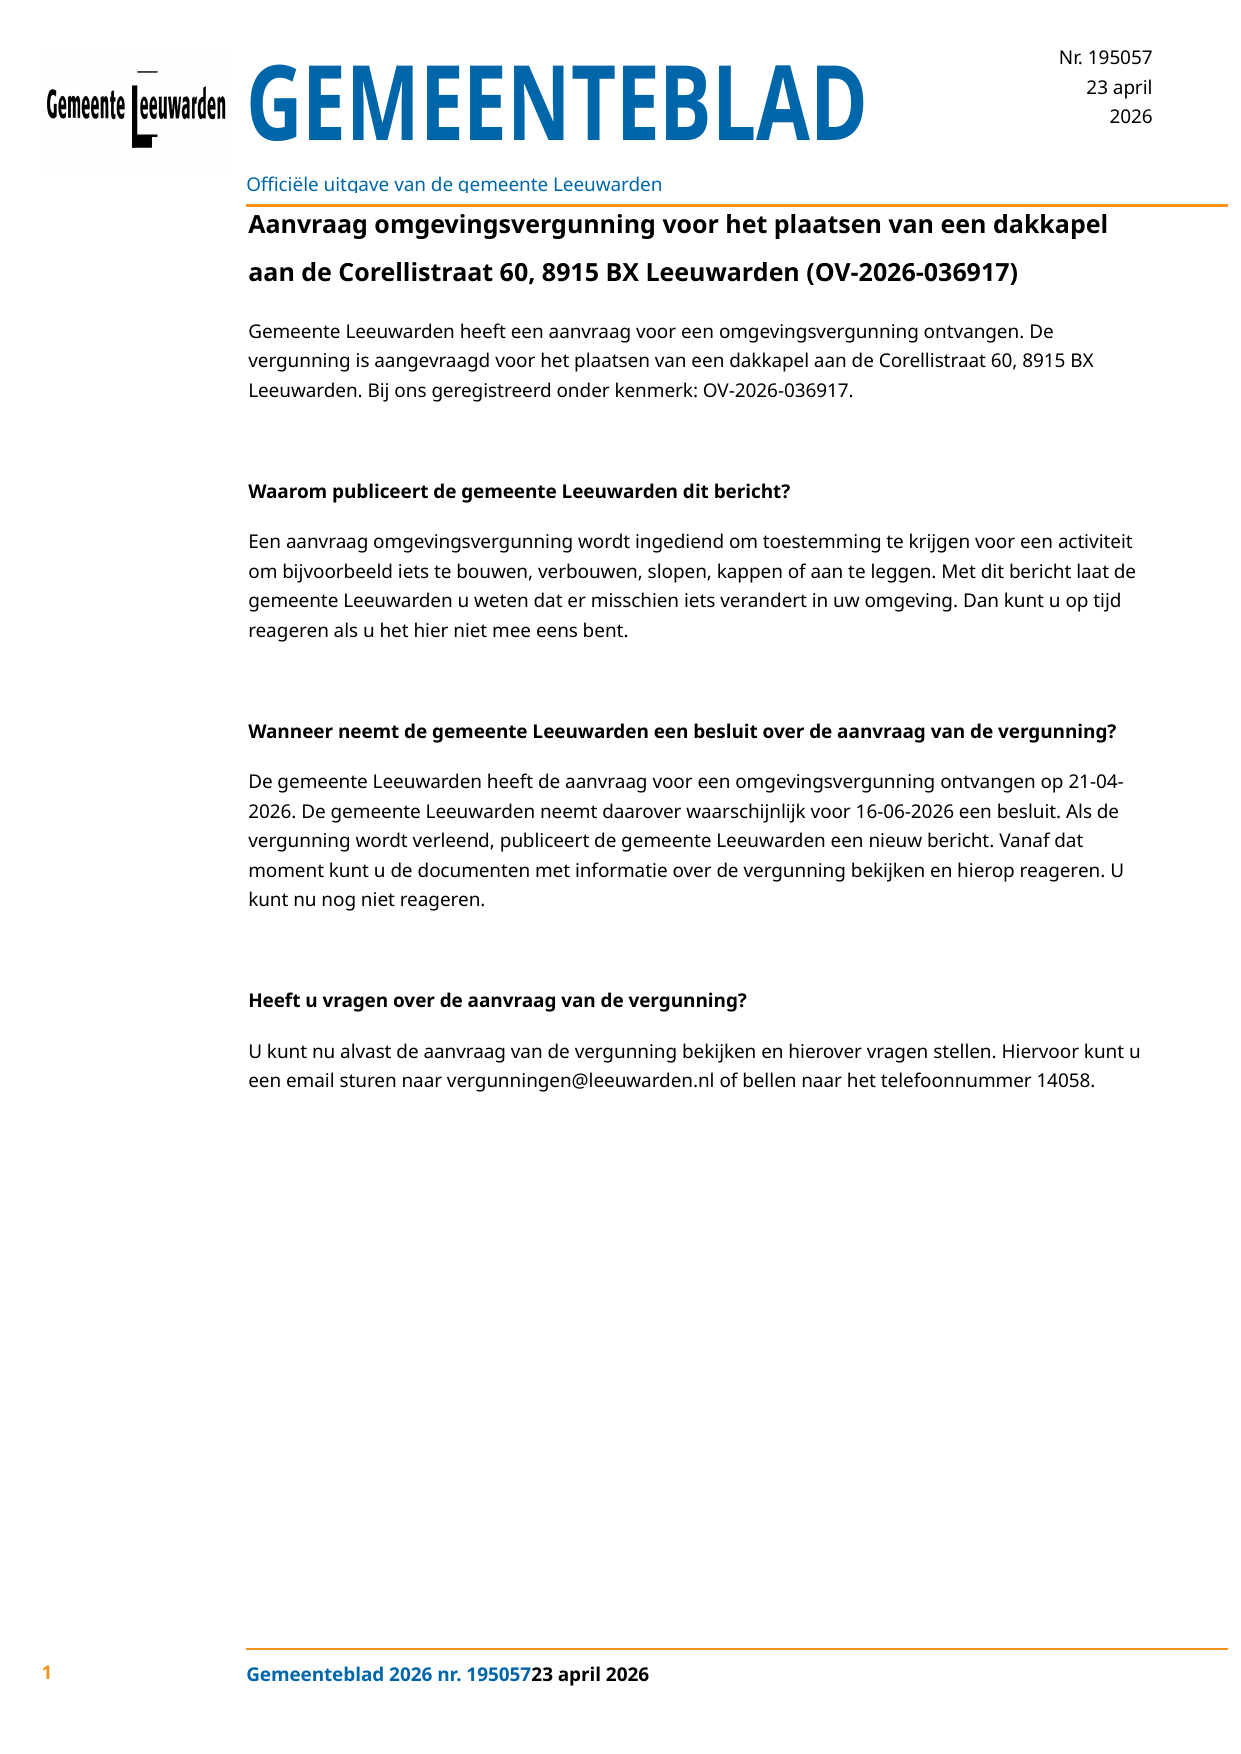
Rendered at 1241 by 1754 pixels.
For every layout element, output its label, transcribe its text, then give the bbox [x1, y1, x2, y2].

text Een aanvraag omgevingsvergunning wordt ingediend om toestemming te krijgen voor een activiteit om bijvoorbeeld iets te bouwen, verbouwen, slopen, kappen of aan te leggen. Met dit bericht laat de gemeente Leeuwarden u weten dat er misschien iets verandert in uw omgeving. Dan kunt u op tijd reageren als u het hier niet mee eens bent. [248, 528, 1152, 643]
text Gemeente Leeuwarden heeft een aanvraag voor een omgevingsvergunning ontvangen. De vergunning is aangevraagd voor het plaatsen van een dakkapel aan de Corellistraat 60, 8915 BX Leeuwarden. Bij ons geregistreerd onder kenmerk: OV-2026-036917. [248, 318, 1152, 403]
text Heeft u vragen over de aanvraag van de vergunning? [248, 987, 1152, 1013]
text Waarom publiceert de gemeente Leeuwarden dit bericht? [248, 478, 1152, 504]
text Wanneer neemt de gemeente Leeuwarden een besluit over de aanvraag van de vergunning? [248, 718, 1152, 744]
text U kunt nu alvast de aanvraag van de vergunning bekijken en hierover vragen stellen. Hiervoor kunt u een email sturen naar vergunningen@leeuwarden.nl of bellen naar het telefoonnummer 14058. [248, 1038, 1152, 1093]
text De gemeente Leeuwarden heeft de aanvraag voor een omgevingsvergunning ontvangen op 21-04-2026. De gemeente Leeuwarden neemt daarover waarschijnlijk voor 16-06-2026 een besluit. Als de vergunning wordt verleend, publiceert de gemeente Leeuwarden een nieuw bericht. Vanaf dat moment kunt u de documenten met informatie over de vergunning bekijken en hierop reageren. U kunt nu nog niet reageren. [248, 768, 1152, 912]
picture [41, 47, 231, 172]
text Aanvraag omgevingsvergunning voor het plaatsen van een dakkapel aan de Corellistraat 60, 8915 BX Leeuwarden (OV-2026-036917) [248, 207, 1152, 288]
